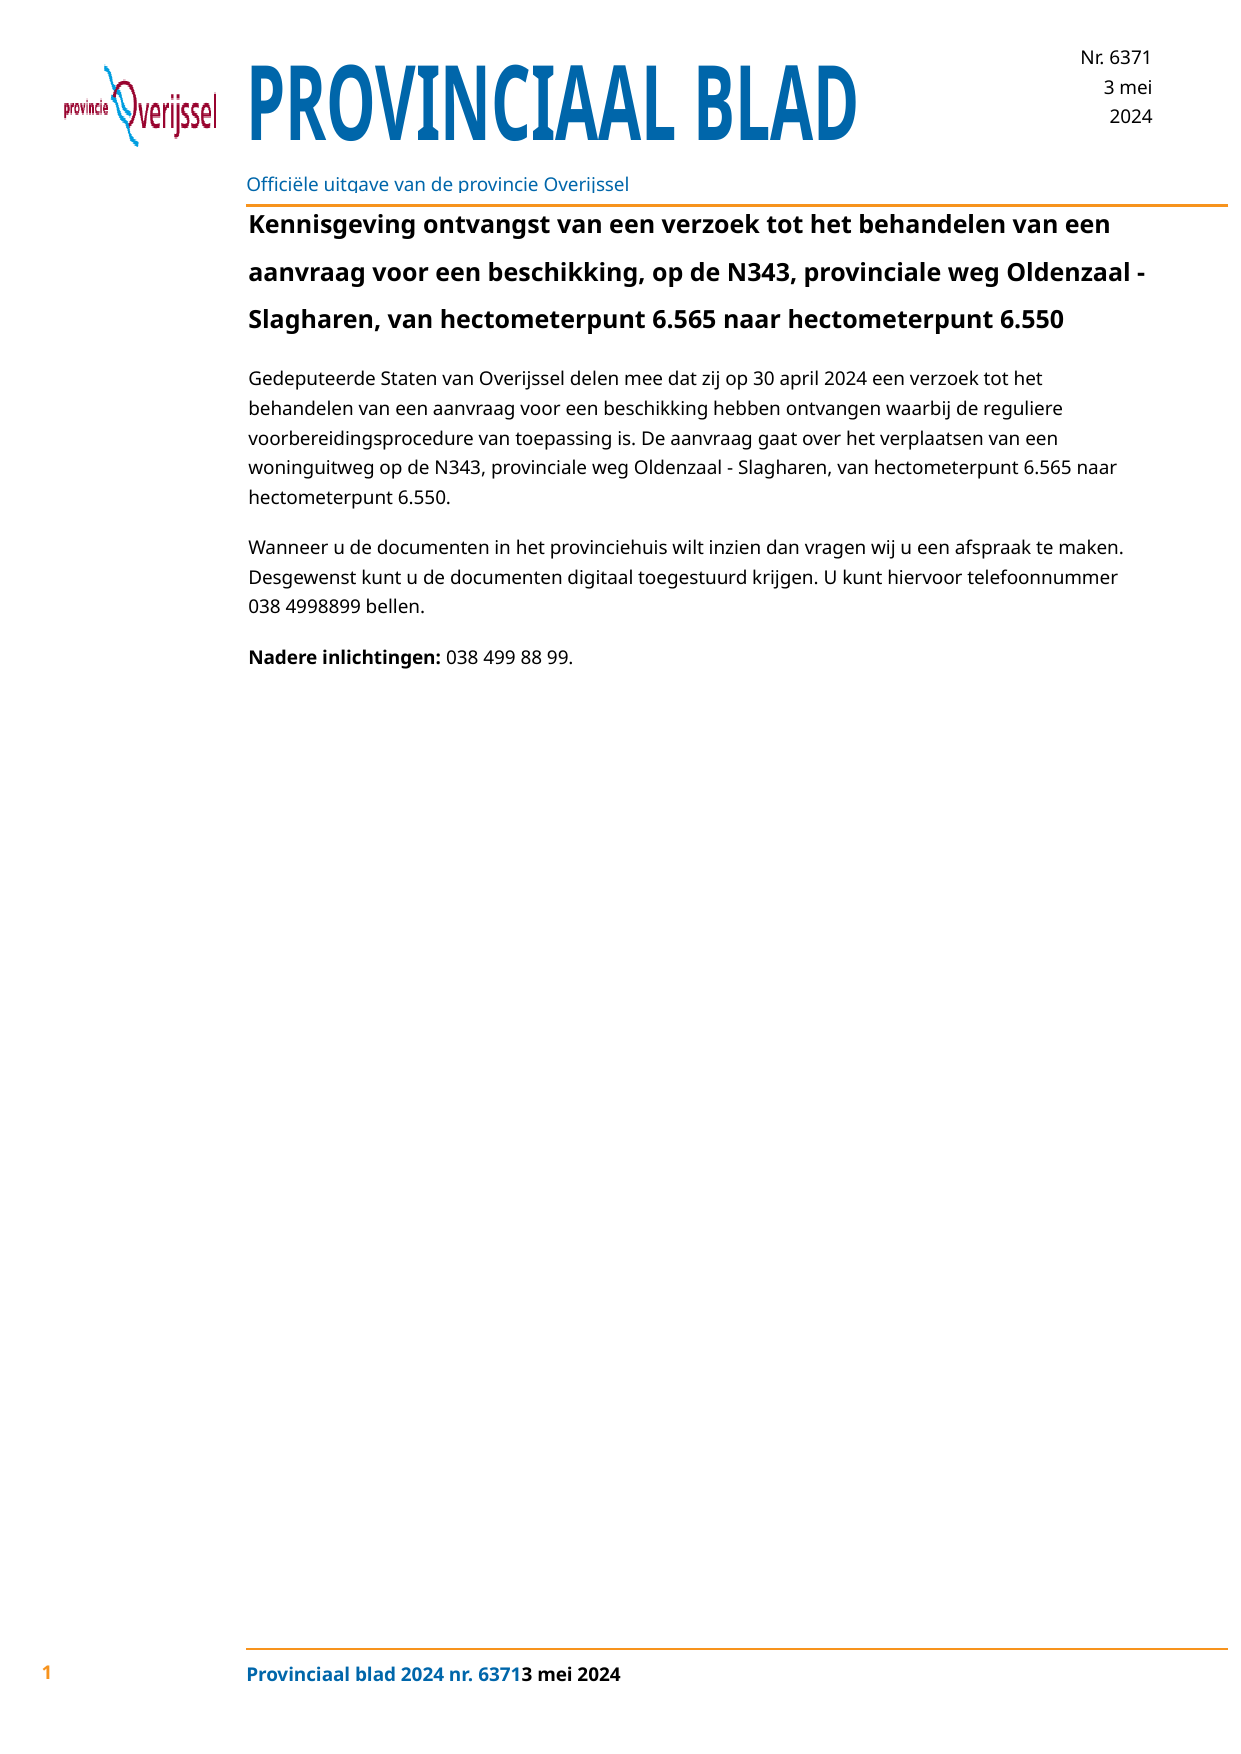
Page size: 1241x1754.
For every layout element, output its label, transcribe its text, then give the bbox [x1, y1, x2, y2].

text Wanneer u de documenten in het provinciehuis wilt inzien dan vragen wij u een afspraak te maken. Desgewenst kunt u de documenten digitaal toegestuurd krijgen. U kunt hiervoor telefoonnummer 038 4998899 bellen. [248, 534, 1152, 619]
text Kennisgeving ontvangst van een verzoek tot het behandelen van een aanvraag voor een beschikking, op de N343, provinciale weg Oldenzaal - Slagharen, van hectometerpunt 6.565 naar hectometerpunt 6.550 [248, 207, 1152, 336]
picture [41, 47, 231, 172]
text Gedeputeerde Staten van Overijssel delen mee dat zij op 30 april 2024 een verzoek tot het behandelen van een aanvraag voor een beschikking hebben ontvangen waarbij de reguliere voorbereidingsprocedure van toepassing is. De aanvraag gaat over het verplaatsen van een woninguitweg op de N343, provinciale weg Oldenzaal - Slagharen, van hectometerpunt 6.565 naar hectometerpunt 6.550. [248, 366, 1152, 509]
text Nadere inlichtingen: 038 499 88 99. [248, 644, 1152, 669]
